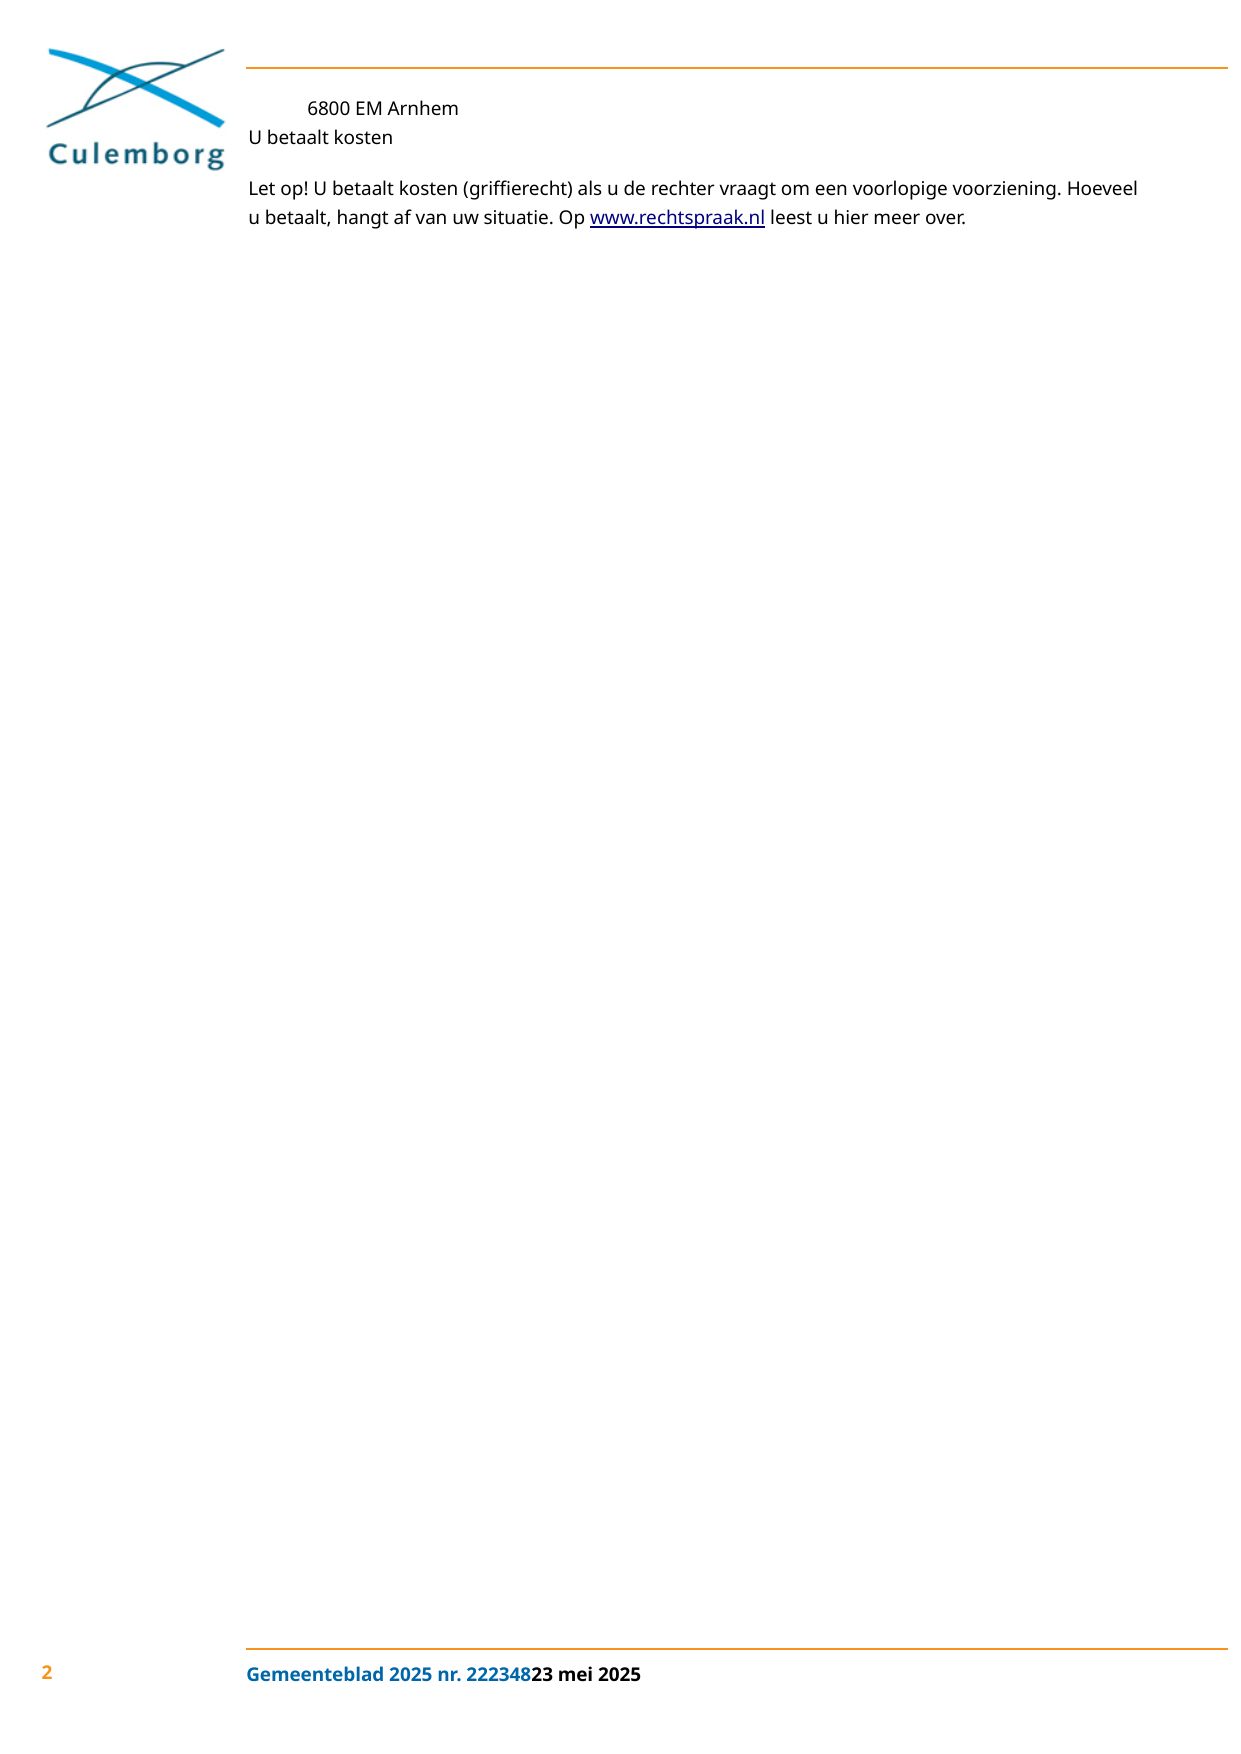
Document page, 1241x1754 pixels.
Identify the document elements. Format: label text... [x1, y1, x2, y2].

text Let op! U betaalt kosten (griffierecht) als u de rechter vraagt om een voorlopige voorziening. Hoeveel u betaalt, hangt af van uw situatie. Op www.rechtspraak.nl leest u hier meer over. [248, 175, 1152, 230]
list 6800 EM Arnhem [248, 95, 1152, 121]
text U betaalt kosten [248, 124, 1152, 150]
picture [41, 47, 231, 172]
